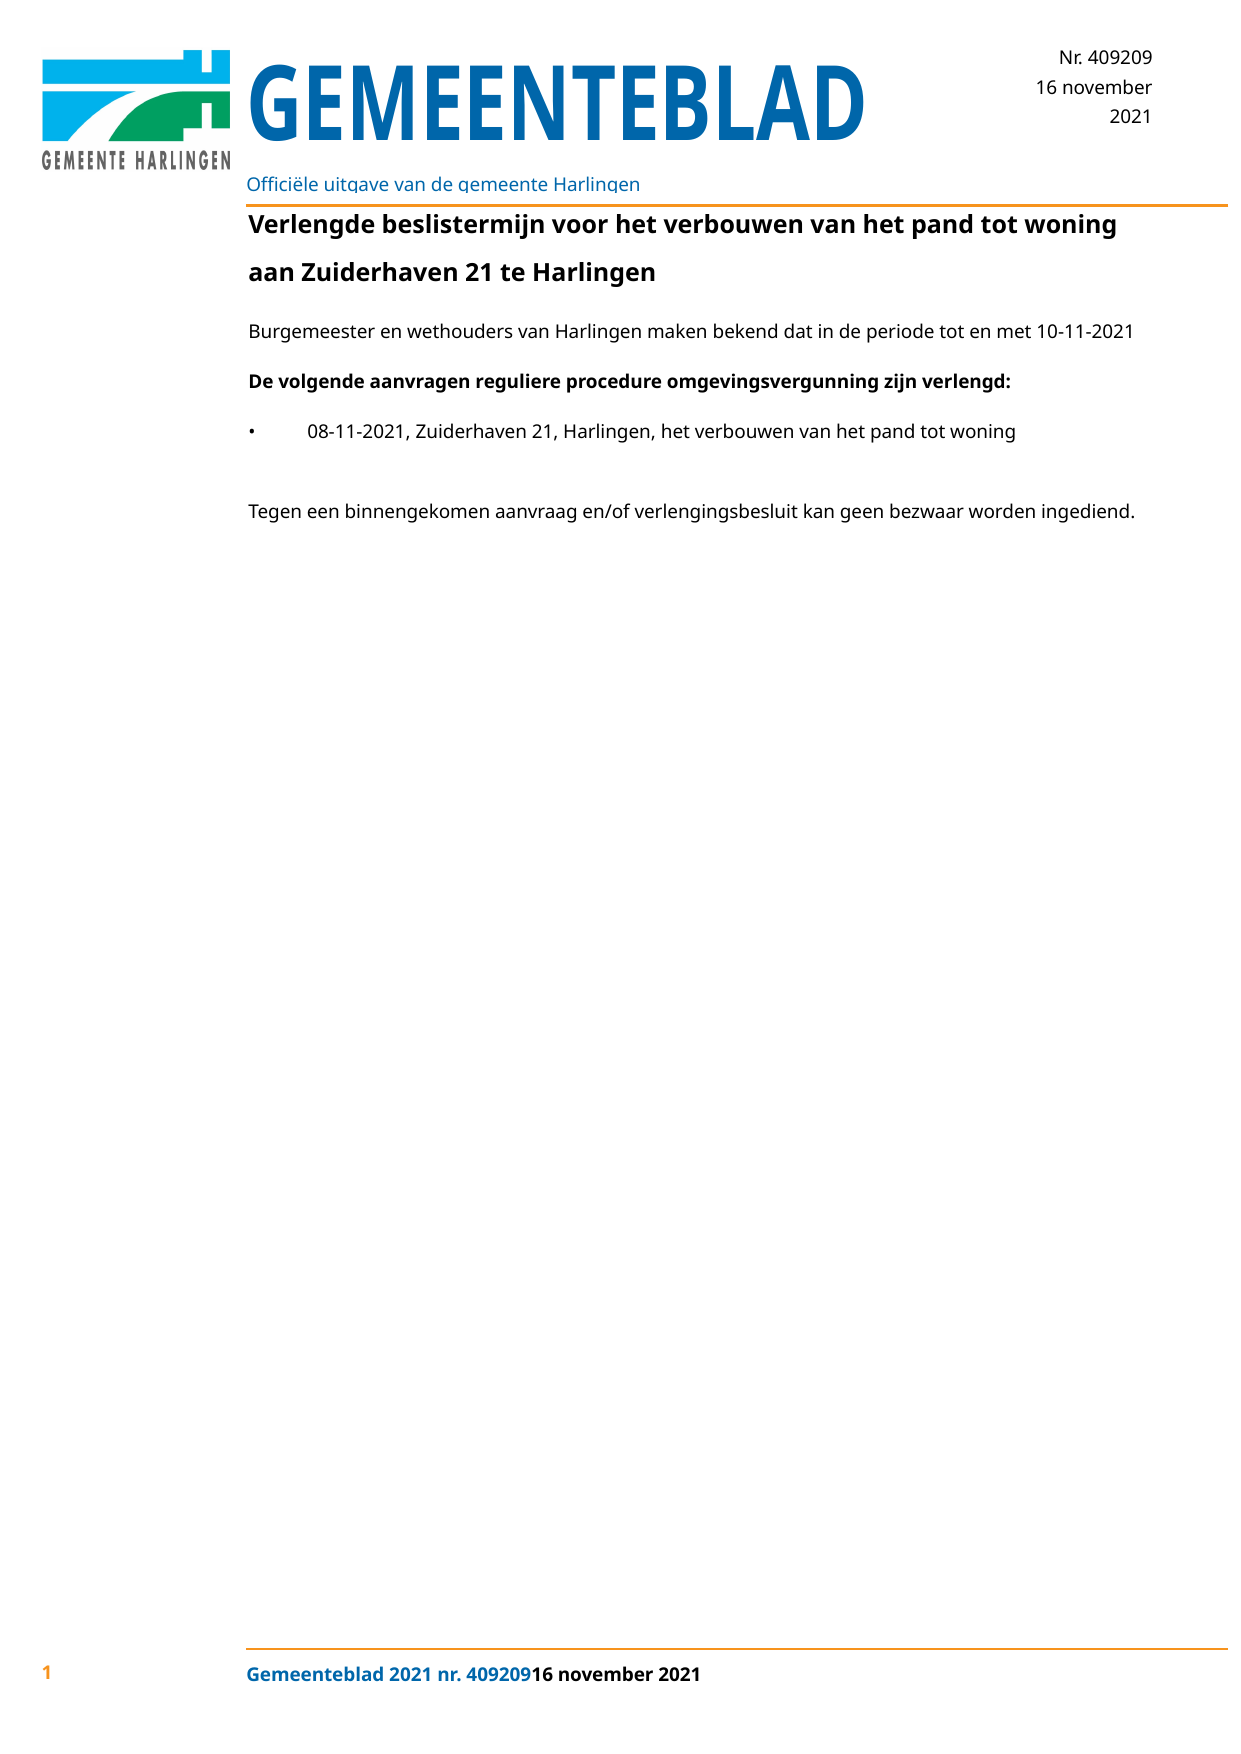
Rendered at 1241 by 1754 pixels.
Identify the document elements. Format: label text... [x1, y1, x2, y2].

text Verlengde beslistermijn voor het verbouwen van het pand tot woning aan Zuiderhaven 21 te Harlingen [248, 207, 1152, 288]
text Burgemeester en wethouders van Harlingen maken bekend dat in de periode tot en met 10-11-2021 [248, 318, 1152, 344]
text De volgende aanvragen reguliere procedure omgevingsvergunning zijn verlengd: [248, 368, 1152, 394]
text Tegen een binnengekomen aanvraag en/of verlengingsbesluit kan geen bezwaar worden ingediend. [248, 499, 1152, 524]
list 08-11-2021, Zuiderhaven 21, Harlingen, het verbouwen van het pand tot woning [248, 419, 1152, 444]
picture [41, 47, 231, 172]
